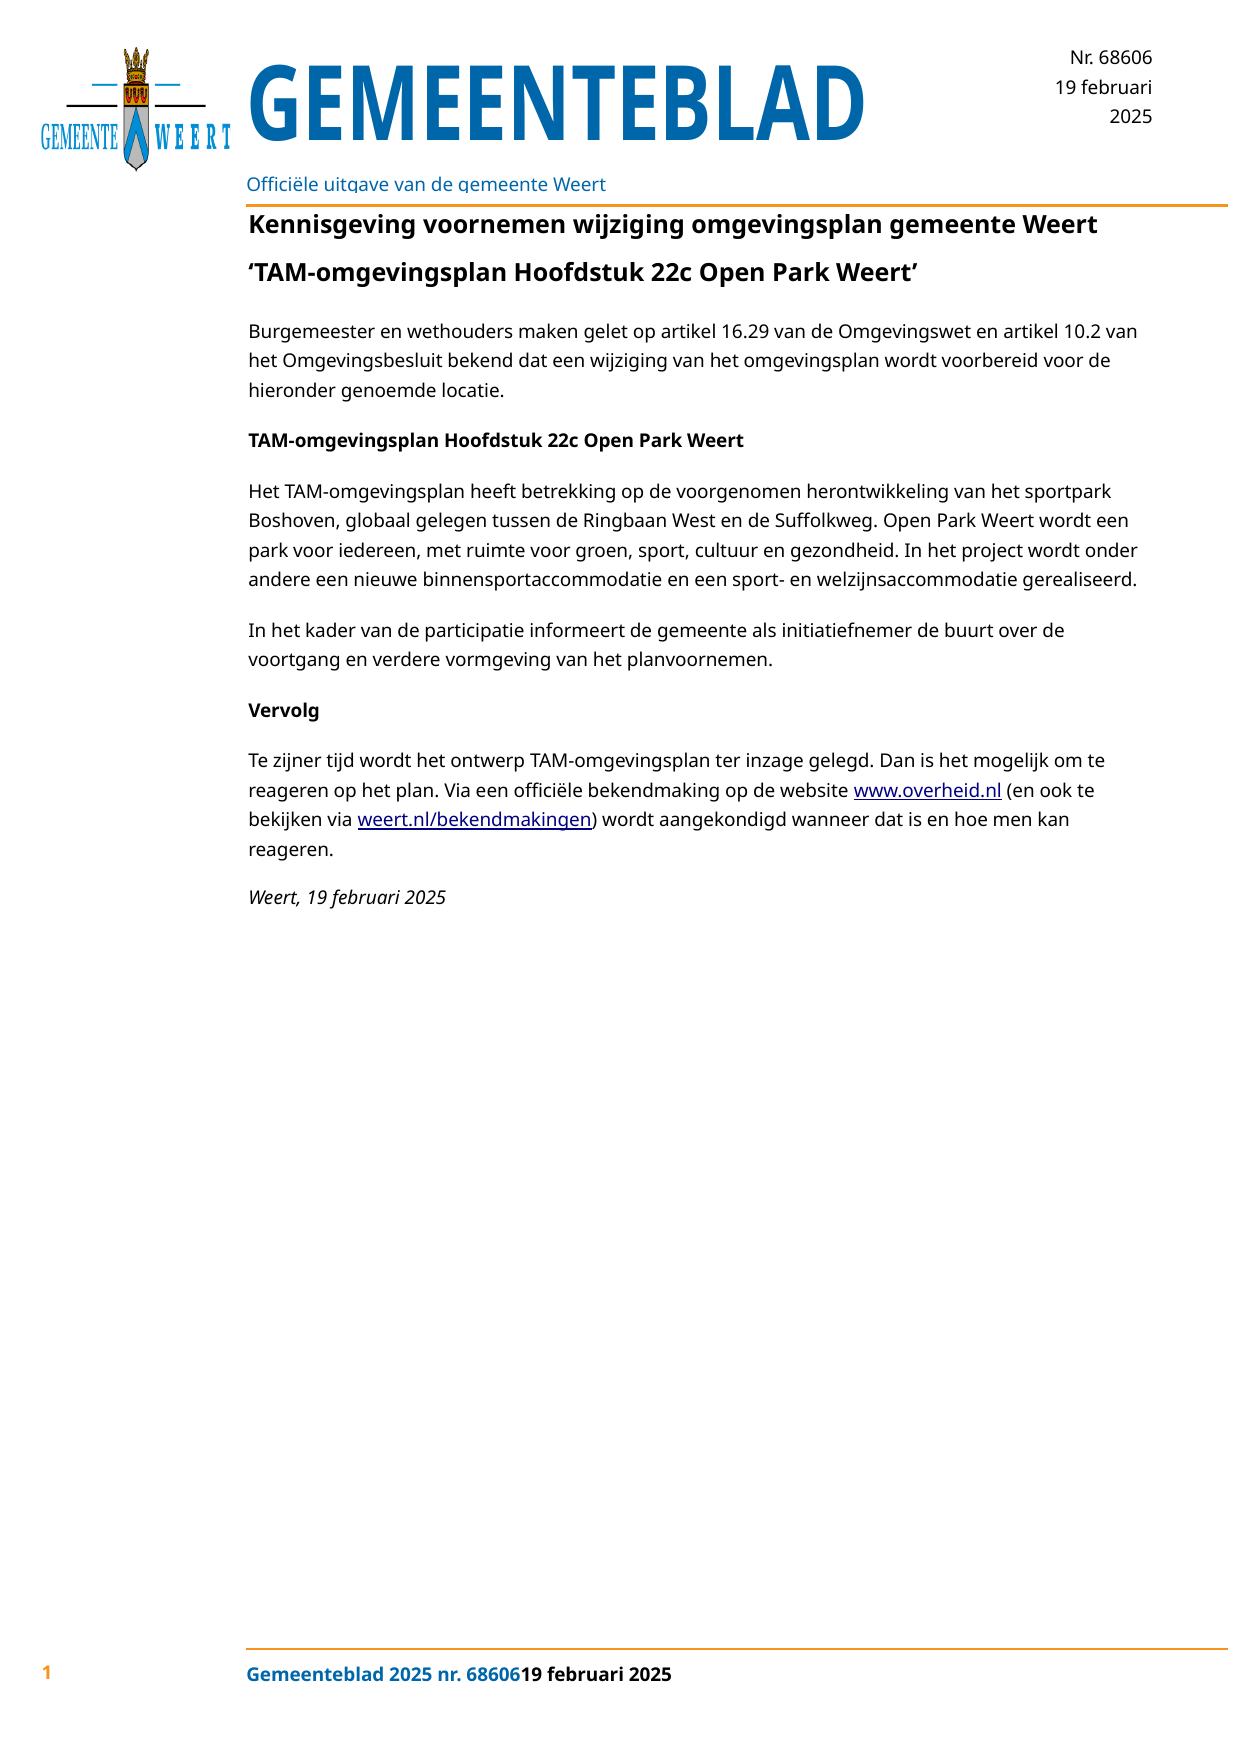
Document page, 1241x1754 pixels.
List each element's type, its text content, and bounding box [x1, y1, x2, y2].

text Kennisgeving voornemen wijziging omgevingsplan gemeente Weert ‘TAM-omgevingsplan Hoofdstuk 22c Open Park Weert’ [248, 207, 1152, 288]
text TAM-omgevingsplan Hoofdstuk 22c Open Park Weert [248, 427, 1152, 453]
text In het kader van de participatie informeert de gemeente als initiatiefnemer de buurt over de voortgang en verdere vormgeving van het planvoornemen. [248, 617, 1152, 672]
text Weert, 19 februari 2025 [248, 884, 1152, 910]
text Het TAM-omgevingsplan heeft betrekking op de voorgenomen herontwikkeling van het sportpark Boshoven, globaal gelegen tussen de Ringbaan West en de Suffolkweg. Open Park Weert wordt een park voor iedereen, met ruimte voor groen, sport, cultuur en gezondheid. In het project wordt onder andere een nieuwe binnensportaccommodatie en een sport- en welzijnsaccommodatie gerealiseerd. [248, 478, 1152, 592]
text Vervolg [248, 697, 1152, 723]
picture [41, 47, 231, 172]
text Te zijner tijd wordt het ontwerp TAM-omgevingsplan ter inzage gelegd. Dan is het mogelijk om te reageren op het plan. Via een officiële bekendmaking op de website www.overheid.nl (en ook te bekijken via weert.nl/bekendmakingen) wordt aangekondigd wanneer dat is en hoe men kan reageren. [248, 747, 1152, 862]
text Burgemeester en wethouders maken gelet op artikel 16.29 van de Omgevingswet en artikel 10.2 van het Omgevingsbesluit bekend dat een wijziging van het omgevingsplan wordt voorbereid voor de hieronder genoemde locatie. [248, 318, 1152, 403]
